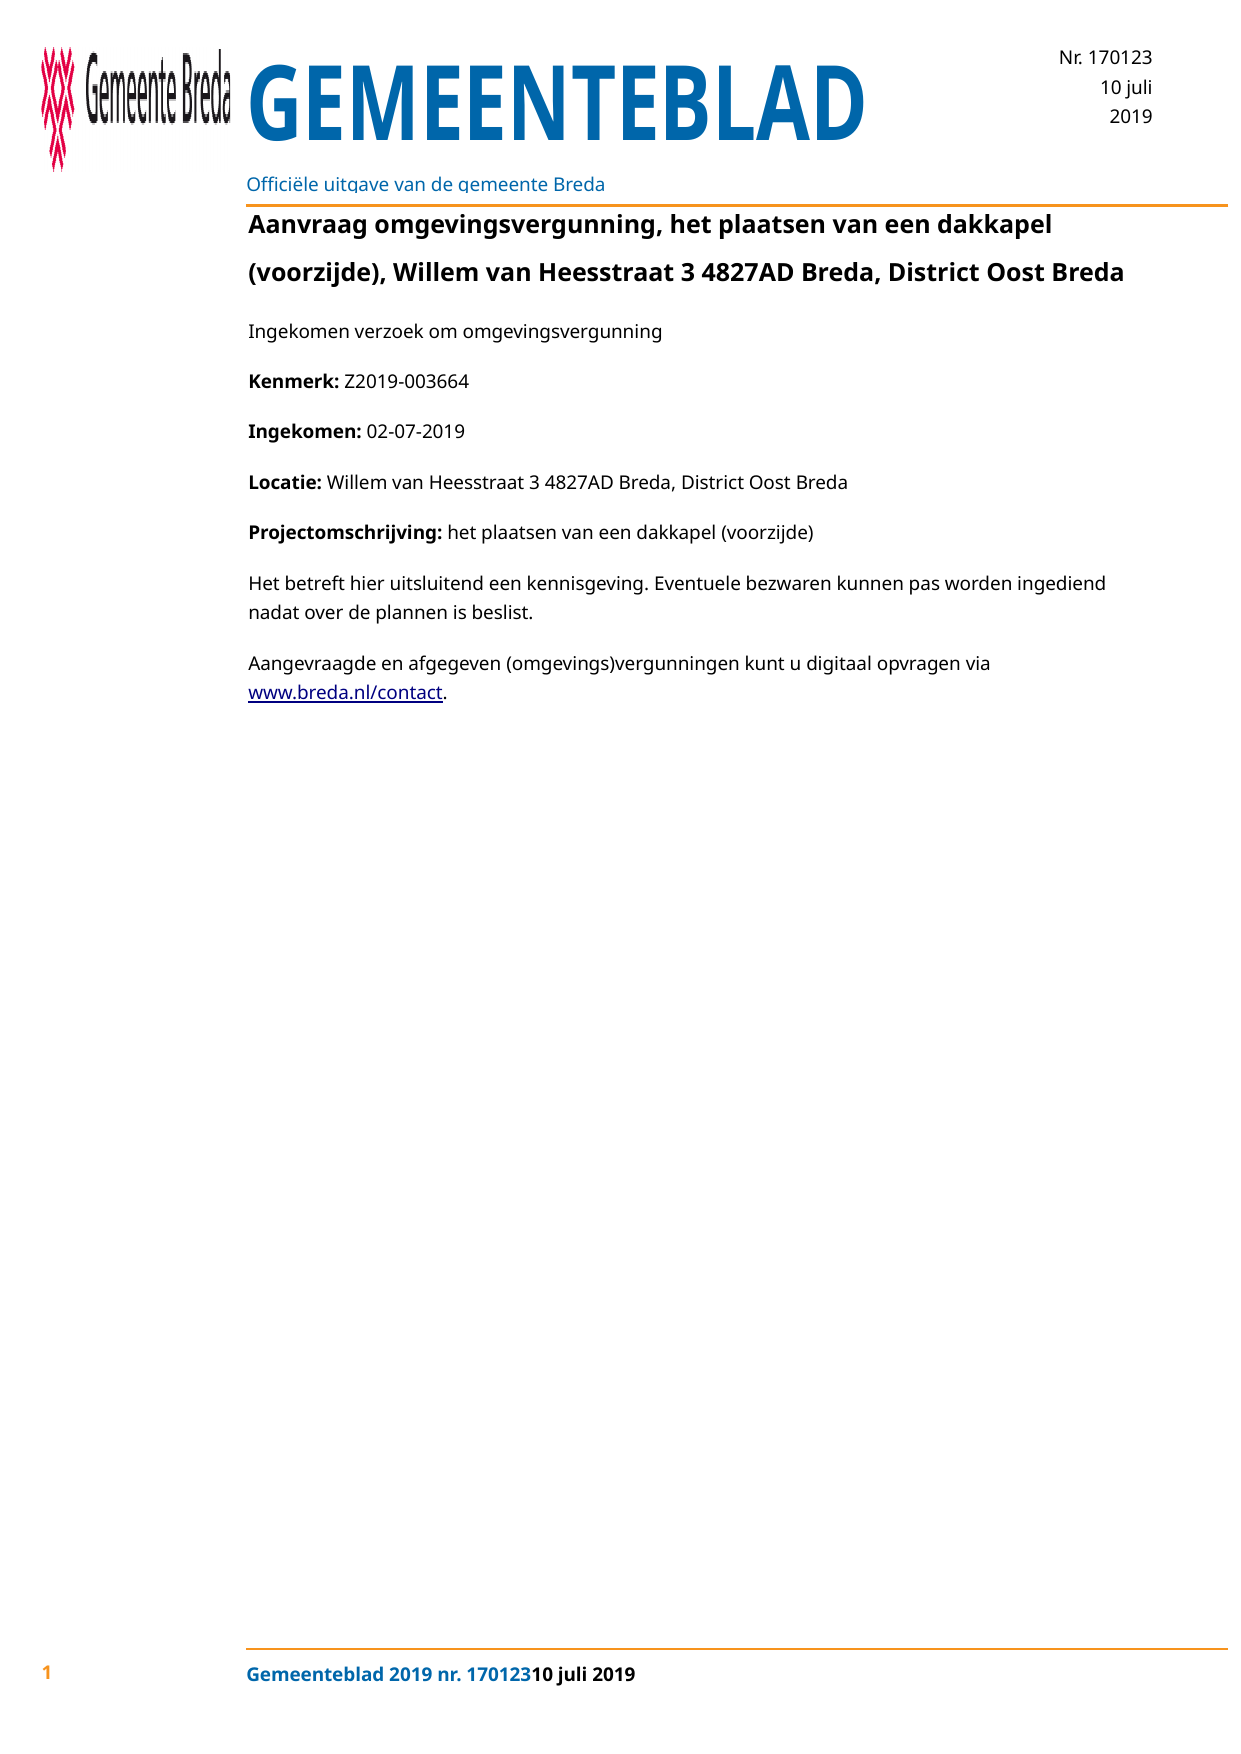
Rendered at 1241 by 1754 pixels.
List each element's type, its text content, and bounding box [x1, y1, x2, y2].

text Ingekomen: 02-07-2019 [248, 419, 1152, 444]
text Projectomschrijving: het plaatsen van een dakkapel (voorzijde) [248, 519, 1152, 545]
text Kenmerk: Z2019-003664 [248, 368, 1152, 394]
text Het betreft hier uitsluitend een kennisgeving. Eventuele bezwaren kunnen pas worden ingediend nadat over de plannen is beslist. [248, 570, 1152, 625]
text Aanvraag omgevingsvergunning, het plaatsen van een dakkapel (voorzijde), Willem van Heesstraat 3 4827AD Breda, District Oost Breda [248, 207, 1152, 288]
text Ingekomen verzoek om omgevingsvergunning [248, 318, 1152, 344]
text Aangevraagde en afgegeven (omgevings)vergunningen kunt u digitaal opvragen via www.breda.nl/contact. [248, 650, 1152, 705]
text Locatie: Willem van Heesstraat 3 4827AD Breda, District Oost Breda [248, 469, 1152, 495]
picture [41, 47, 231, 172]
